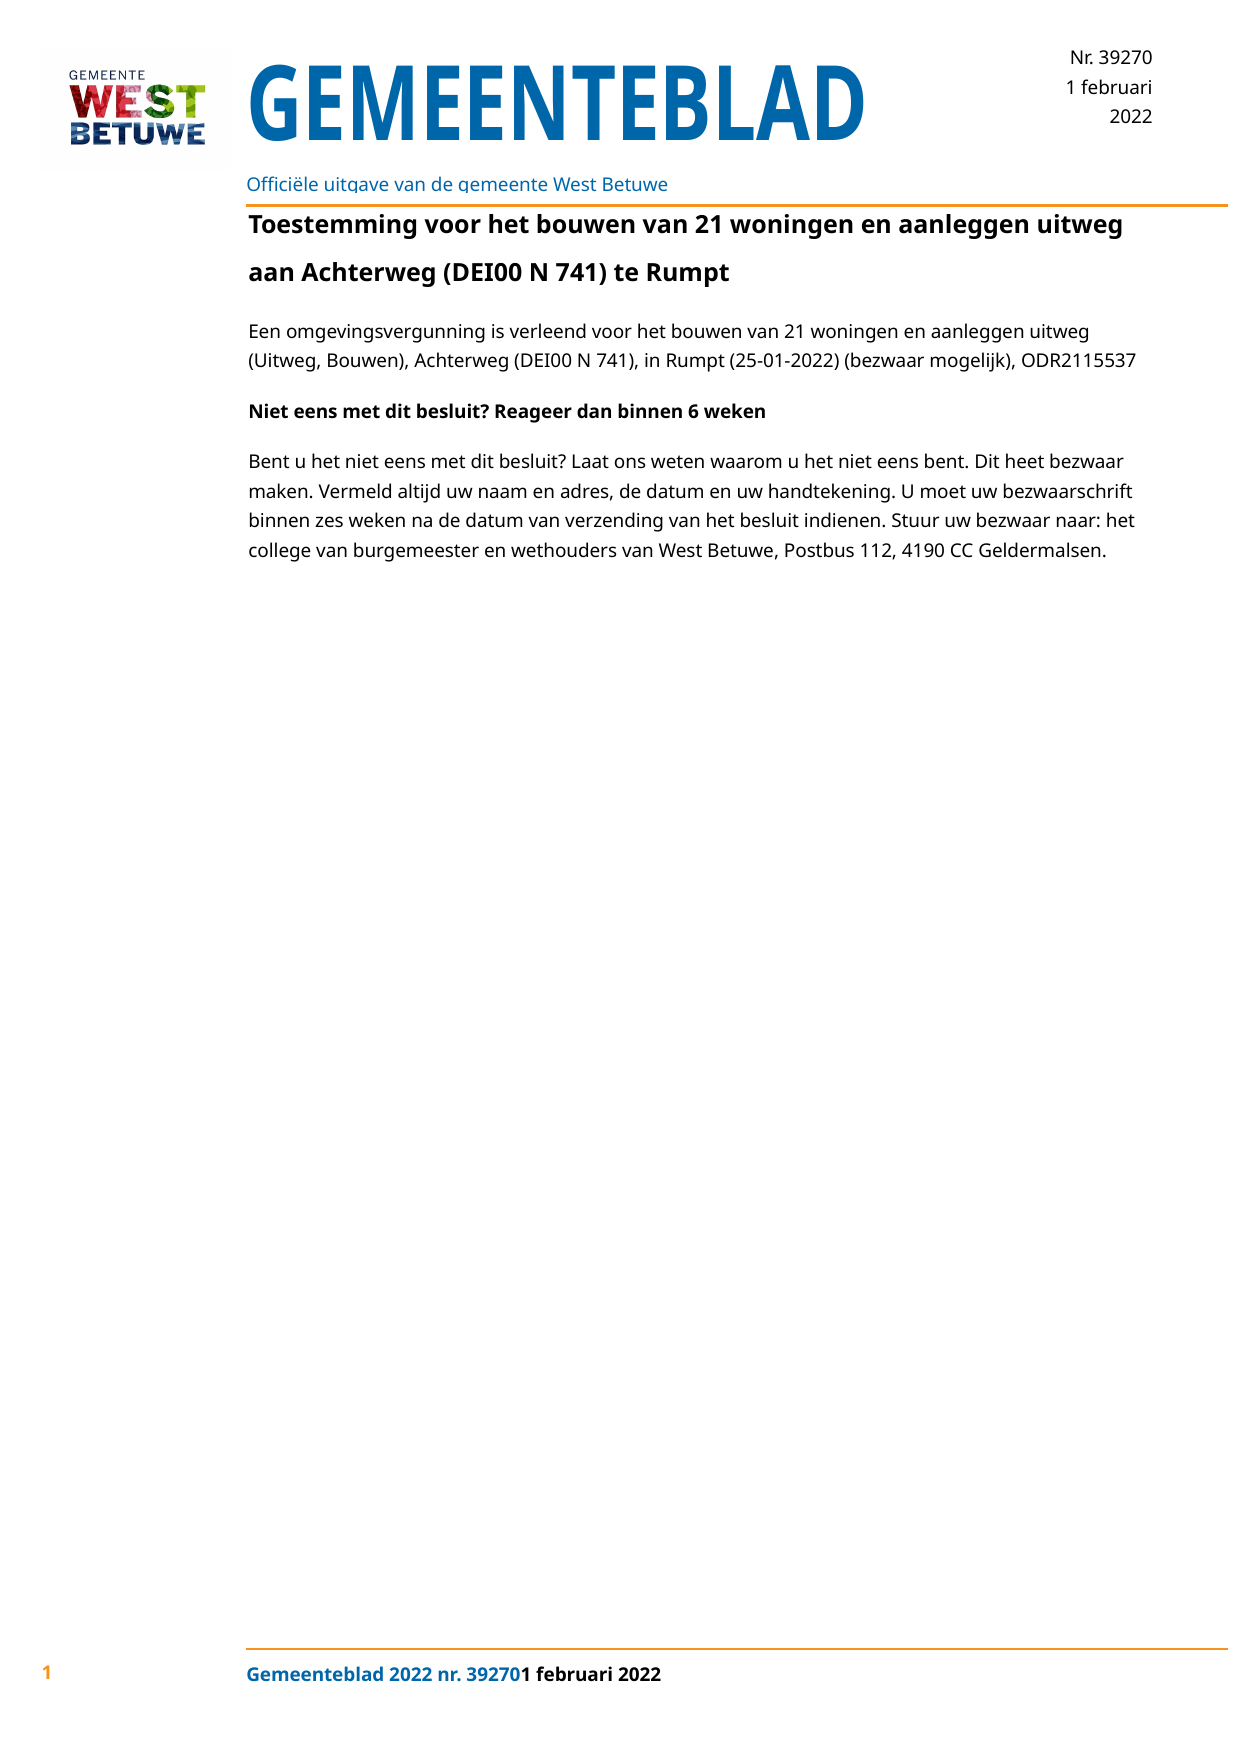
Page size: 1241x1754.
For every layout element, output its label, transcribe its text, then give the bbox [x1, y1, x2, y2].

text Toestemming voor het bouwen van 21 woningen en aanleggen uitweg aan Achterweg (DEI00 N 741) te Rumpt [248, 207, 1152, 288]
picture [41, 47, 231, 172]
text Niet eens met dit besluit? Reageer dan binnen 6 weken [248, 398, 1152, 424]
text Een omgevingsvergunning is verleend voor het bouwen van 21 woningen en aanleggen uitweg (Uitweg, Bouwen), Achterweg (DEI00 N 741), in Rumpt (25-01-2022) (bezwaar mogelijk), ODR2115537 [248, 318, 1152, 373]
text Bent u het niet eens met dit besluit? Laat ons weten waarom u het niet eens bent. Dit heet bezwaar maken. Vermeld altijd uw naam en adres, de datum en uw handtekening. U moet uw bezwaarschrift binnen zes weken na de datum van verzending van het besluit indienen. Stuur uw bezwaar naar: het college van burgemeester en wethouders van West Betuwe, Postbus 112, 4190 CC Geldermalsen. [248, 448, 1152, 563]
